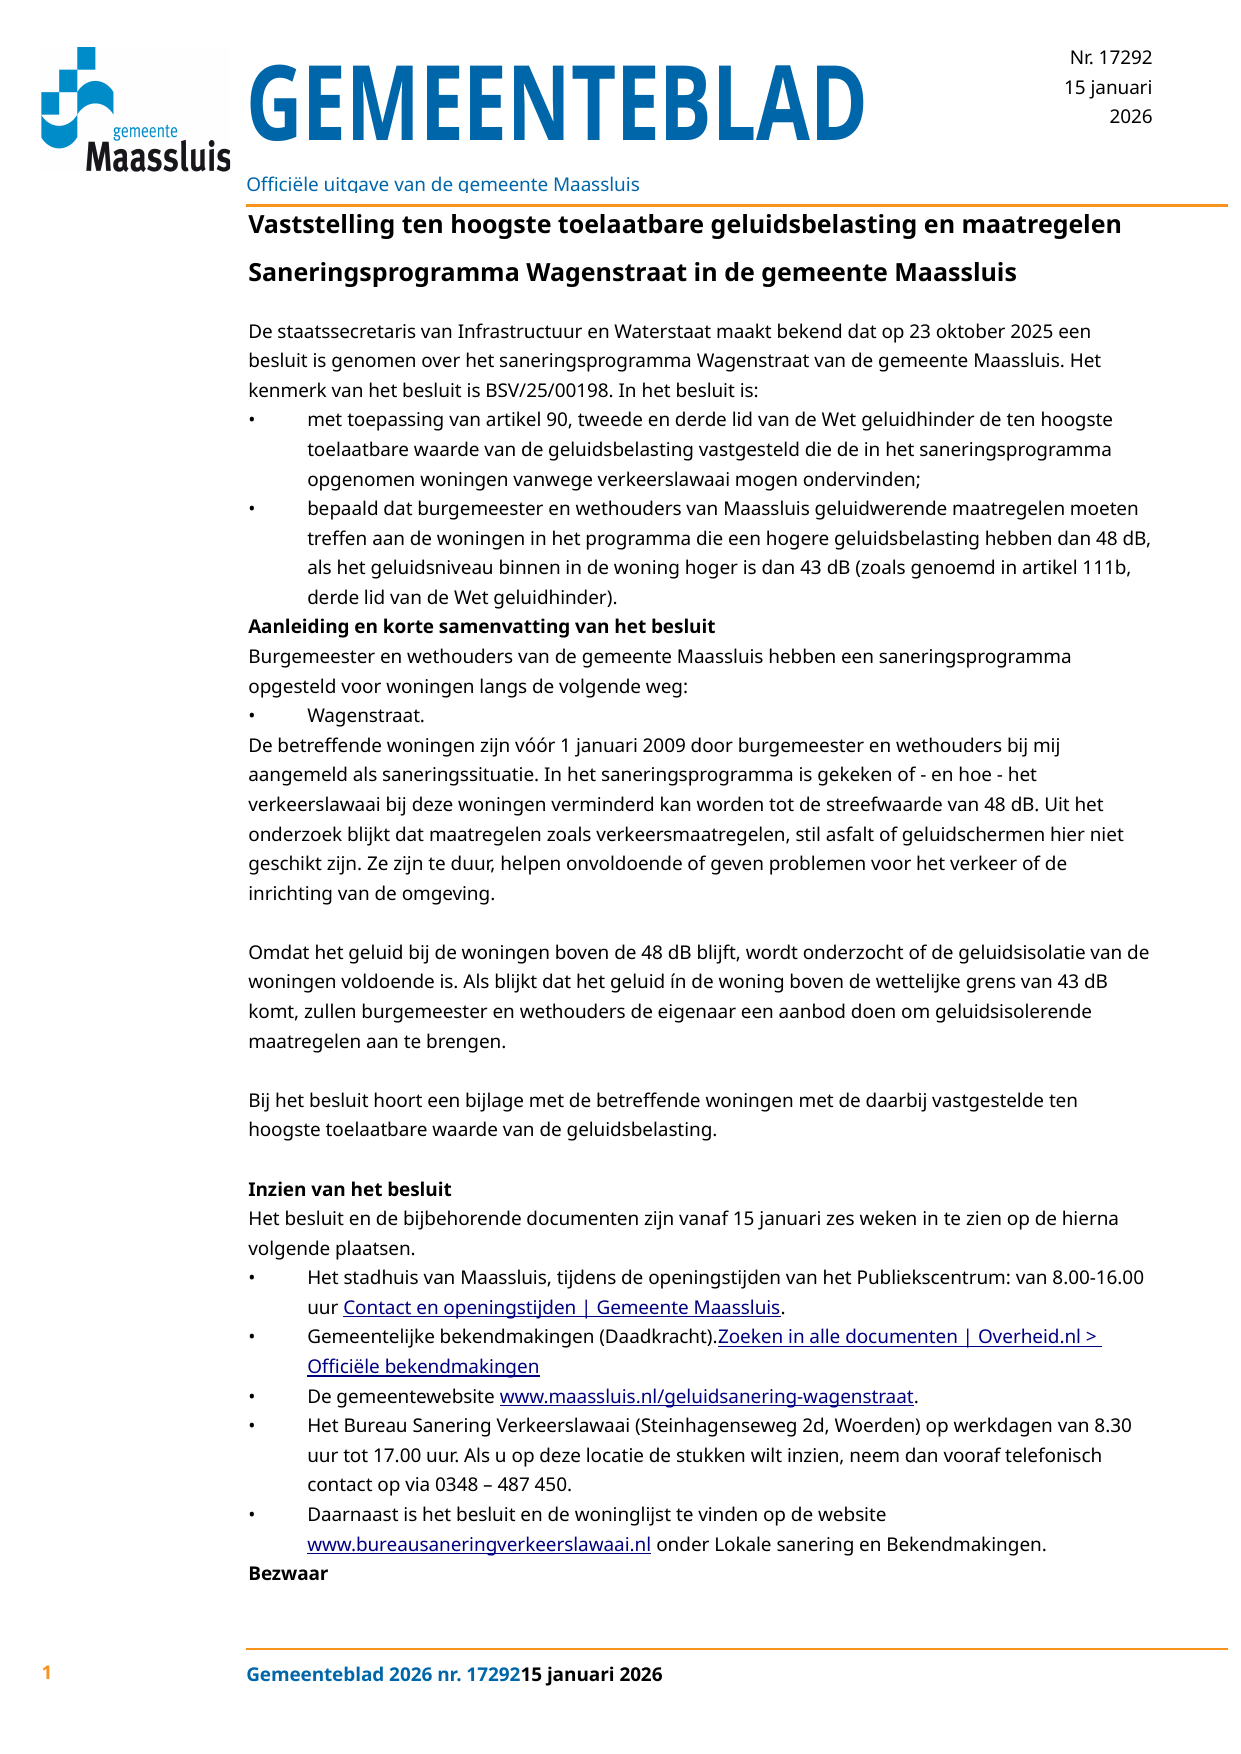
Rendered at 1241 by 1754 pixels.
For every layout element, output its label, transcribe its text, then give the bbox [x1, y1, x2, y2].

list Wagenstraat. [248, 702, 1152, 728]
list Daarnaast is het besluit en de woninglijst te vinden op de website www.bureausaneringverkeerslawaai.nl onder Lokale sanering en Bekendmakingen. [248, 1501, 1152, 1557]
picture [41, 47, 231, 172]
text Inzien van het besluit [248, 1176, 1152, 1202]
text Aanleiding en korte samenvatting van het besluit [248, 614, 1152, 639]
list Het Bureau Sanering Verkeerslawaai (Steinhagenseweg 2d, Woerden) op werkdagen van 8.30 uur tot 17.00 uur. Als u op deze locatie de stukken wilt inzien, neem dan vooraf telefonisch contact op via 0348 – 487 450. [248, 1412, 1152, 1497]
list Het stadhuis van Maassluis, tijdens de openingstijden van het Publiekscentrum: van 8.00-16.00 uur Contact en openingstijden | Gemeente Maassluis. [248, 1264, 1152, 1320]
list De gemeentewebsite www.maassluis.nl/geluidsanering-wagenstraat. [248, 1383, 1152, 1409]
text De betreffende woningen zijn vóór 1 januari 2009 door burgemeester en wethouders bij mij aangemeld als saneringssituatie. In het saneringsprogramma is gekeken of - en hoe - het verkeerslawaai bij deze woningen verminderd kan worden tot de streefwaarde van 48 dB. Uit het onderzoek blijkt dat maatregelen zoals verkeersmaatregelen, stil asfalt of geluidschermen hier niet geschikt zijn. Ze zijn te duur, helpen onvoldoende of geven problemen voor het verkeer of de inrichting van de omgeving. [248, 732, 1152, 906]
list met toepassing van artikel 90, tweede en derde lid van de Wet geluidhinder de ten hoogste toelaatbare waarde van de geluidsbelasting vastgesteld die de in het saneringsprogramma opgenomen woningen vanwege verkeerslawaai mogen ondervinden; [248, 407, 1152, 492]
text Omdat het geluid bij de woningen boven de 48 dB blijft, wordt onderzocht of de geluidsisolatie van de woningen voldoende is. Als blijkt dat het geluid ín de woning boven de wettelijke grens van 43 dB komt, zullen burgemeester en wethouders de eigenaar een aanbod doen om geluidsisolerende maatregelen aan te brengen. [248, 939, 1152, 1054]
list bepaald dat burgemeester en wethouders van Maassluis geluidwerende maatregelen moeten treffen aan de woningen in het programma die een hogere geluidsbelasting hebben dan 48 dB, als het geluidsniveau binnen in de woning hoger is dan 43 dB (zoals genoemd in artikel 111b, derde lid van de Wet geluidhinder). [248, 495, 1152, 610]
text Vaststelling ten hoogste toelaatbare geluidsbelasting en maatregelen Saneringsprogramma Wagenstraat in de gemeente Maassluis [248, 207, 1152, 288]
picture [41, 47, 77, 92]
text Het besluit en de bijbehorende documenten zijn vanaf 15 januari zes weken in te zien op de hierna volgende plaatsen. [248, 1205, 1152, 1261]
list Gemeentelijke bekendmakingen (Daadkracht).Zoeken in alle documenten | Overheid.nl > Officiële bekendmakingen [248, 1324, 1152, 1379]
text De staatssecretaris van Infrastructuur en Waterstaat maakt bekend dat op 23 oktober 2025 een besluit is genomen over het saneringsprogramma Wagenstraat van de gemeente Maassluis. Het kenmerk van het besluit is BSV/25/00198. In het besluit is: [248, 318, 1152, 403]
text Bezwaar [248, 1560, 1152, 1586]
text Burgemeester en wethouders van de gemeente Maassluis hebben een saneringsprogramma opgesteld voor woningen langs de volgende weg: [248, 643, 1152, 699]
text Bij het besluit hoort een bijlage met de betreffende woningen met de daarbij vastgestelde ten hoogste toelaatbare waarde van de geluidsbelasting. [248, 1087, 1152, 1142]
